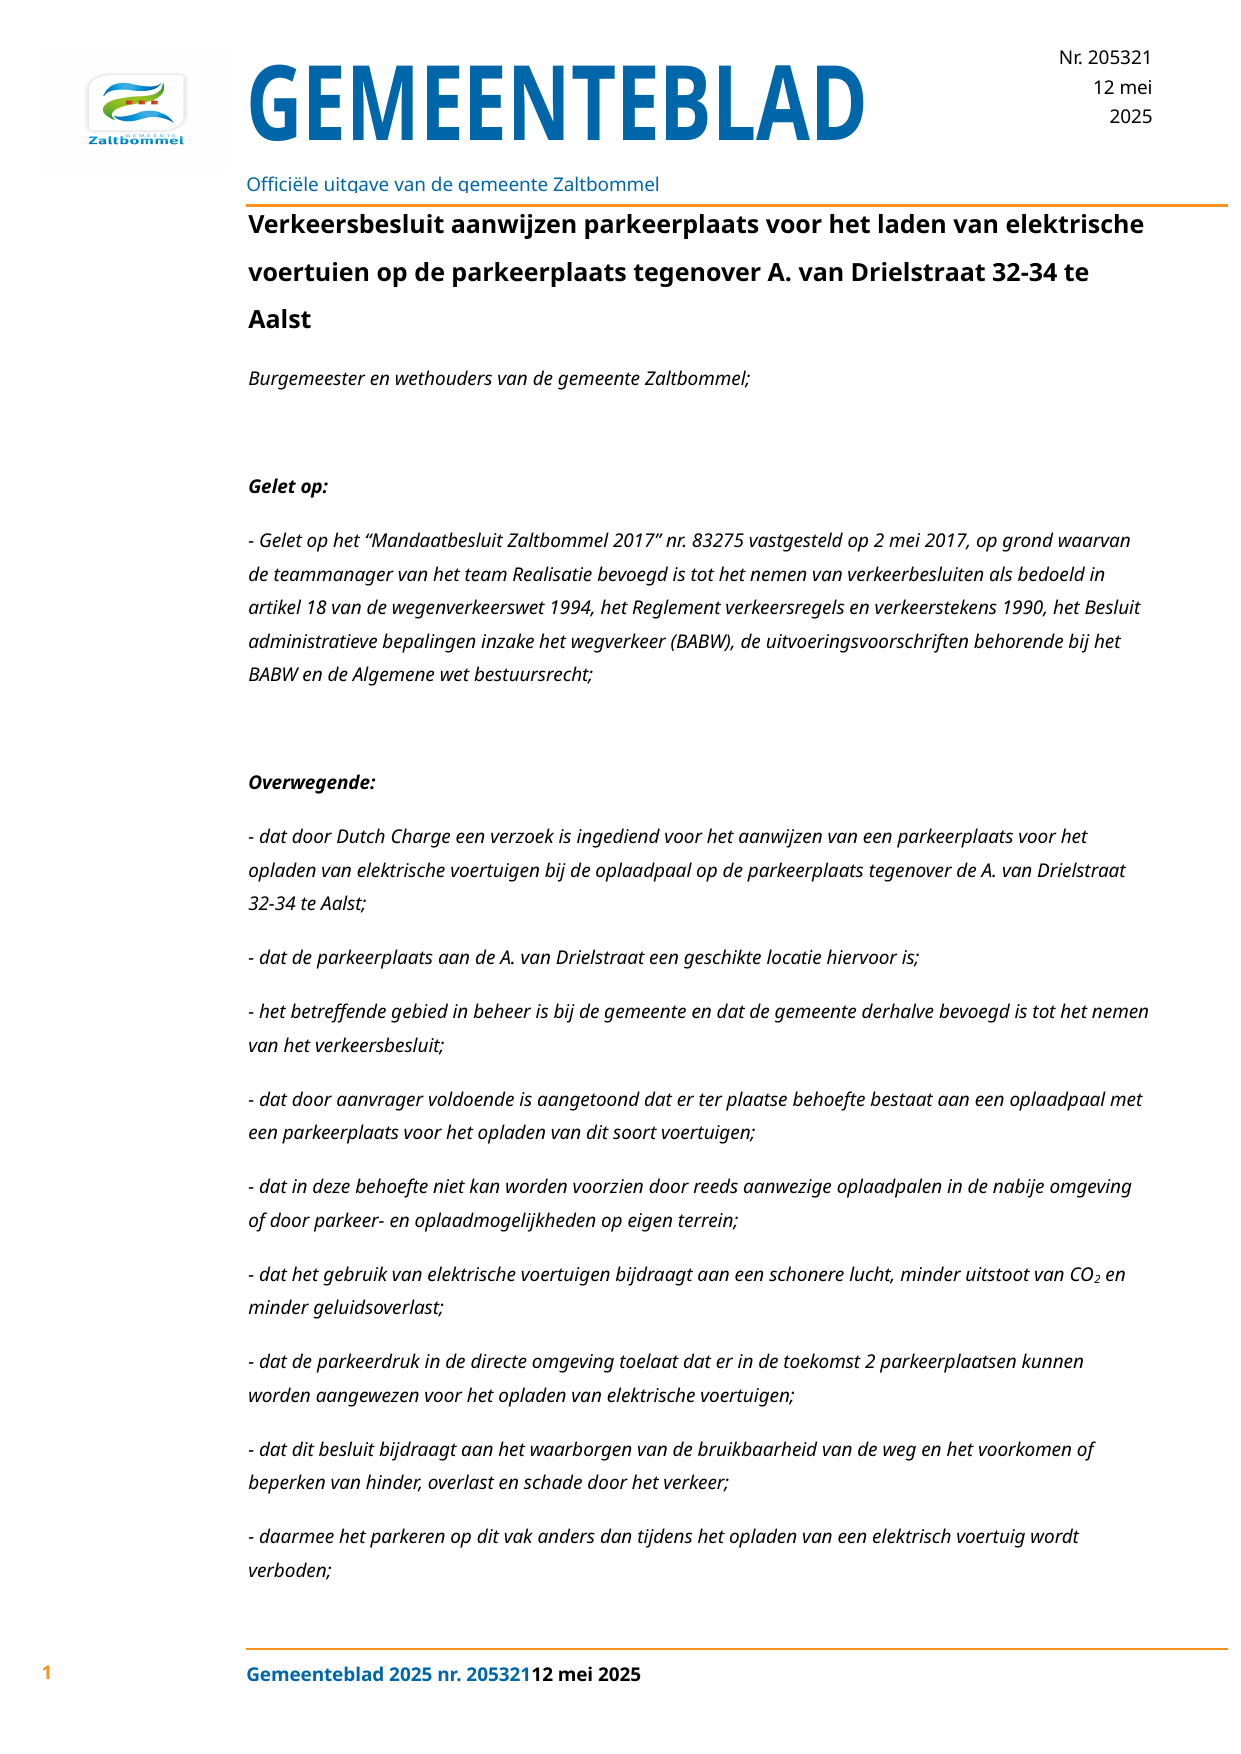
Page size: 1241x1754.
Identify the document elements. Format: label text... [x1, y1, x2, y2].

text - daarmee het parkeren op dit vak anders dan tijdens het opladen van een elektrisch voertuig wordt verboden; [248, 1524, 1152, 1583]
text - dat de parkeerplaats aan de A. van Drielstraat een geschikte locatie hiervoor is; [248, 944, 1152, 970]
text Gelet op: [248, 474, 1152, 499]
text - dat door aanvrager voldoende is aangetoond dat er ter plaatse behoefte bestaat aan een oplaadpaal met een parkeerplaats voor het opladen van dit soort voertuigen; [248, 1086, 1152, 1145]
text - dat in deze behoefte niet kan worden voorzien door reeds aanwezige oplaadpalen in de nabije omgeving of door parkeer- en oplaadmogelijkheden op eigen terrein; [248, 1174, 1152, 1233]
text Verkeersbesluit aanwijzen parkeerplaats voor het laden van elektrische voertuien op de parkeerplaats tegenover A. van Drielstraat 32-34 te Aalst [248, 207, 1152, 336]
text - het betreffende gebied in beheer is bij de gemeente en dat de gemeente derhalve bevoegd is tot het nemen van het verkeersbesluit; [248, 999, 1152, 1058]
text Overwegende: [248, 769, 1152, 795]
text - dat de parkeerdruk in de directe omgeving toelaat dat er in de toekomst 2 parkeerplaatsen kunnen worden aangewezen voor het opladen van elektrische voertuigen; [248, 1349, 1152, 1408]
text - dat het gebruik van elektrische voertuigen bijdraagt aan een schonere lucht, minder uitstoot van CO2 en minder geluidsoverlast; [248, 1261, 1152, 1320]
text - dat dit besluit bijdraagt aan het waarborgen van de bruikbaarheid van de weg en het voorkomen of beperken van hinder, overlast en schade door het verkeer; [248, 1436, 1152, 1495]
text - Gelet op het “Mandaatbesluit Zaltbommel 2017” nr. 83275 vastgesteld op 2 mei 2017, op grond waarvan de teammanager van het team Realisatie bevoegd is tot het nemen van verkeerbesluiten als bedoeld in artikel 18 van de wegenverkeerswet 1994, het Reglement verkeersregels en verkeerstekens 1990, het Besluit administratieve bepalingen inzake het wegverkeer (BABW), de uitvoeringsvoorschriften behorende bij het BABW en de Algemene wet bestuursrecht; [248, 528, 1152, 687]
text - dat door Dutch Charge een verzoek is ingediend voor het aanwijzen van een parkeerplaats voor het opladen van elektrische voertuigen bij de oplaadpaal op de parkeerplaats tegenover de A. van Drielstraat 32-34 te Aalst; [248, 824, 1152, 916]
text Burgemeester en wethouders van de gemeente Zaltbommel; [248, 366, 1152, 391]
picture [41, 47, 231, 172]
